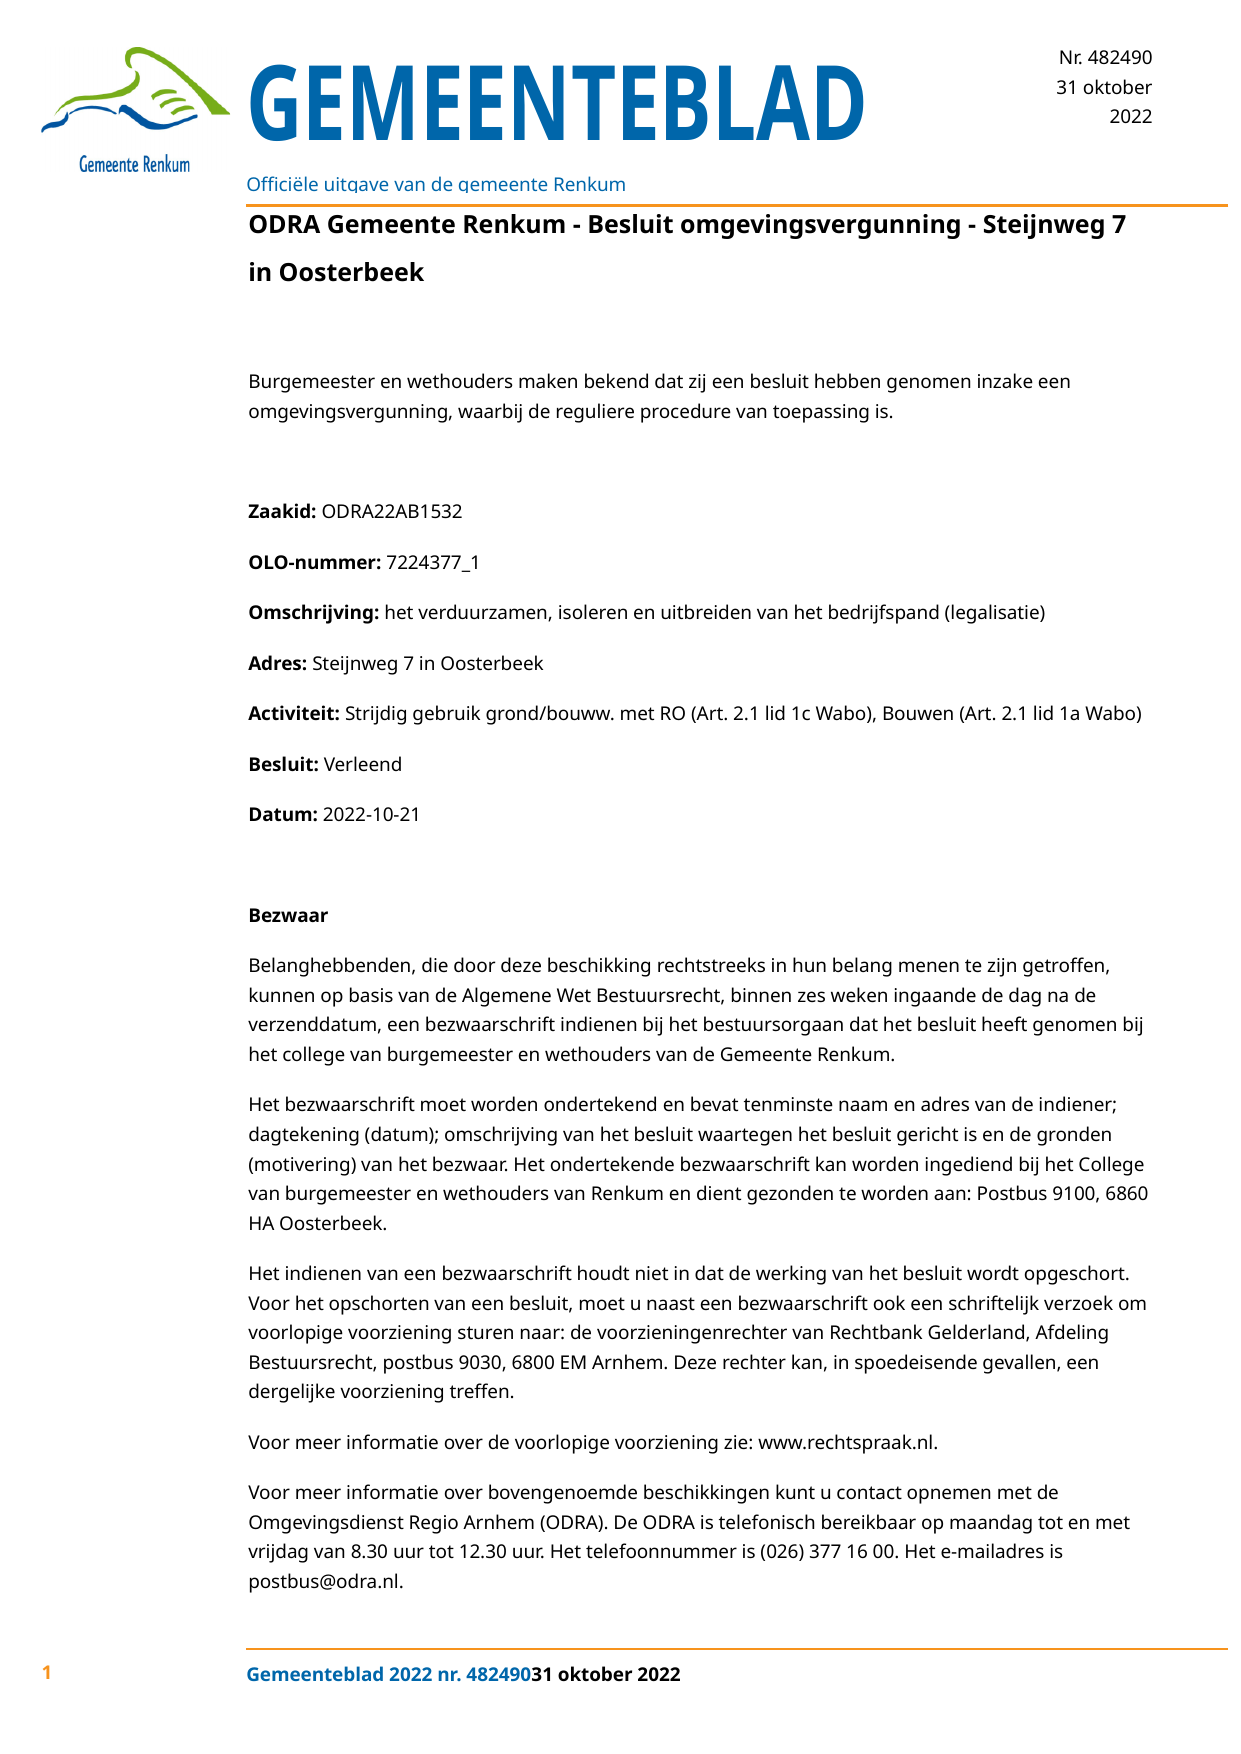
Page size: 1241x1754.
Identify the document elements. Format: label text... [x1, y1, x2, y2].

text Belanghebbenden, die door deze beschikking rechtstreeks in hun belang menen te zijn getroffen, kunnen op basis van de Algemene Wet Bestuursrecht, binnen zes weken ingaande de dag na de verzenddatum, een bezwaarschrift indienen bij het bestuursorgaan dat het besluit heeft genomen bij het college van burgemeester en wethouders van de Gemeente Renkum. [248, 952, 1152, 1067]
text Voor meer informatie over de voorlopige voorziening zie: www.rechtspraak.nl. [248, 1429, 1152, 1455]
text OLO-nummer: 7224377_1 [248, 549, 1152, 575]
text Omschrijving: het verduurzamen, isoleren en uitbreiden van het bedrijfspand (legalisatie) [248, 599, 1152, 625]
text Adres: Steijnweg 7 in Oosterbeek [248, 650, 1152, 676]
text Het indienen van een bezwaarschrift houdt niet in dat de werking van het besluit wordt opgeschort. Voor het opschorten van een besluit, moet u naast een bezwaarschrift ook een schriftelijk verzoek om voorlopige voorziening sturen naar: de voorzieningenrechter van Rechtbank Gelderland, Afdeling Bestuursrecht, postbus 9030, 6800 EM Arnhem. Deze rechter kan, in spoedeisende gevallen, een dergelijke voorziening treffen. [248, 1260, 1152, 1404]
text Besluit: Verleend [248, 751, 1152, 777]
text Het bezwaarschrift moet worden ondertekend en bevat tenminste naam en adres van de indiener; dagtekening (datum); omschrijving van het besluit waartegen het besluit gericht is en de gronden (motivering) van het bezwaar. Het ondertekende bezwaarschrift kan worden ingediend bij het College van burgemeester en wethouders van Renkum en dient gezonden te worden aan: Postbus 9100, 6860 HA Oosterbeek. [248, 1092, 1152, 1236]
text Burgemeester en wethouders maken bekend dat zij een besluit hebben genomen inzake een omgevingsvergunning, waarbij de reguliere procedure van toepassing is. [248, 368, 1152, 424]
text Voor meer informatie over bovengenoemde beschikkingen kunt u contact opnemen met de Omgevingsdienst Regio Arnhem (ODRA). De ODRA is telefonisch bereikbaar op maandag tot en met vrijdag van 8.30 uur tot 12.30 uur. Het telefoonnummer is (026) 377 16 00. Het e-mailadres is postbus@odra.nl. [248, 1479, 1152, 1594]
text ODRA Gemeente Renkum - Besluit omgevingsvergunning - Steijnweg 7 in Oosterbeek [248, 207, 1152, 288]
text Zaakid: ODRA22AB1532 [248, 499, 1152, 524]
text Bezwaar [248, 902, 1152, 928]
text Activiteit: Strijdig gebruik grond/bouww. met RO (Art. 2.1 lid 1c Wabo), Bouwen (Art. 2.1 lid 1a Wabo) [248, 700, 1152, 726]
text Datum: 2022-10-21 [248, 801, 1152, 827]
picture [41, 47, 231, 172]
